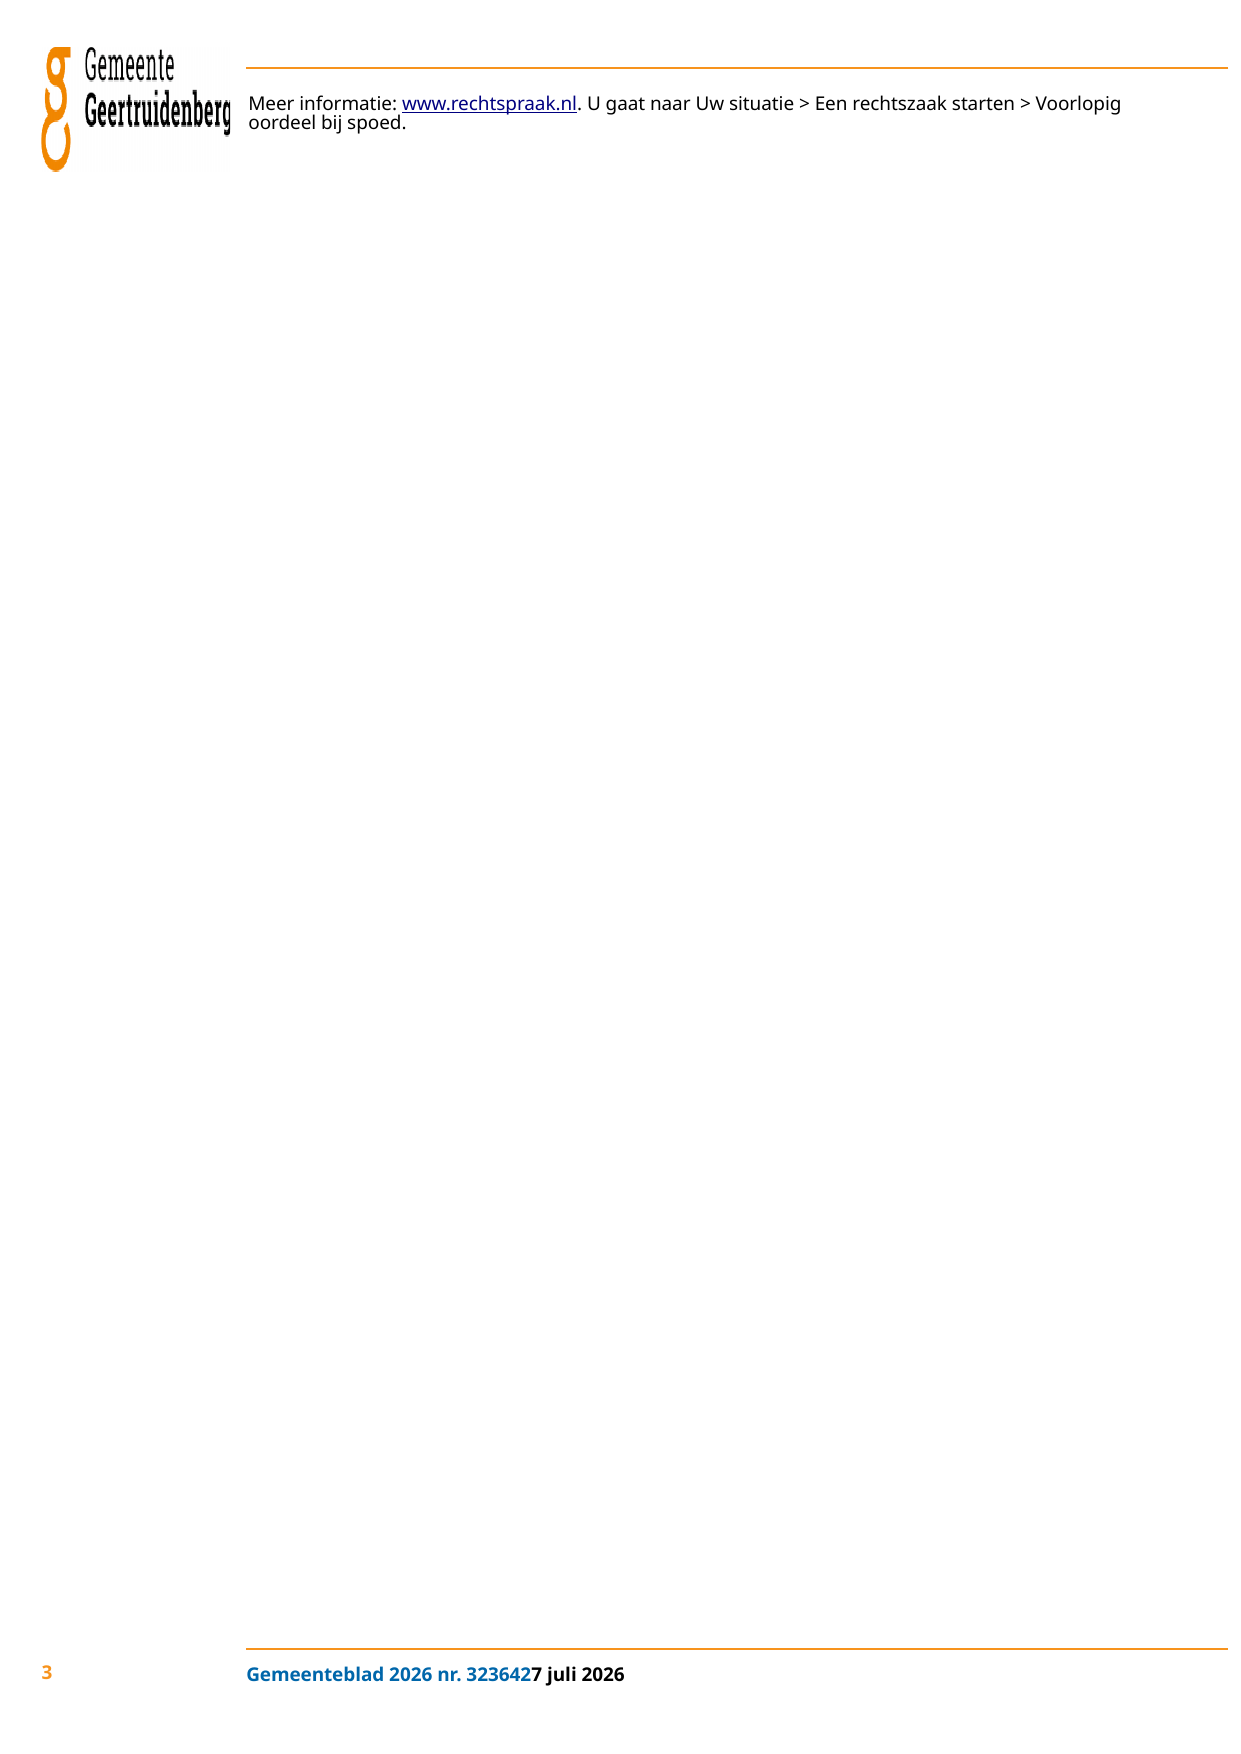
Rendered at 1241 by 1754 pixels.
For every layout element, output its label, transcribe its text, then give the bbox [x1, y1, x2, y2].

text Meer informatie: www.rechtspraak.nl. U gaat naar Uw situatie > Een rechtszaak starten > Voorlopig oordeel bij spoed. [248, 95, 1152, 133]
picture [41, 47, 231, 172]
